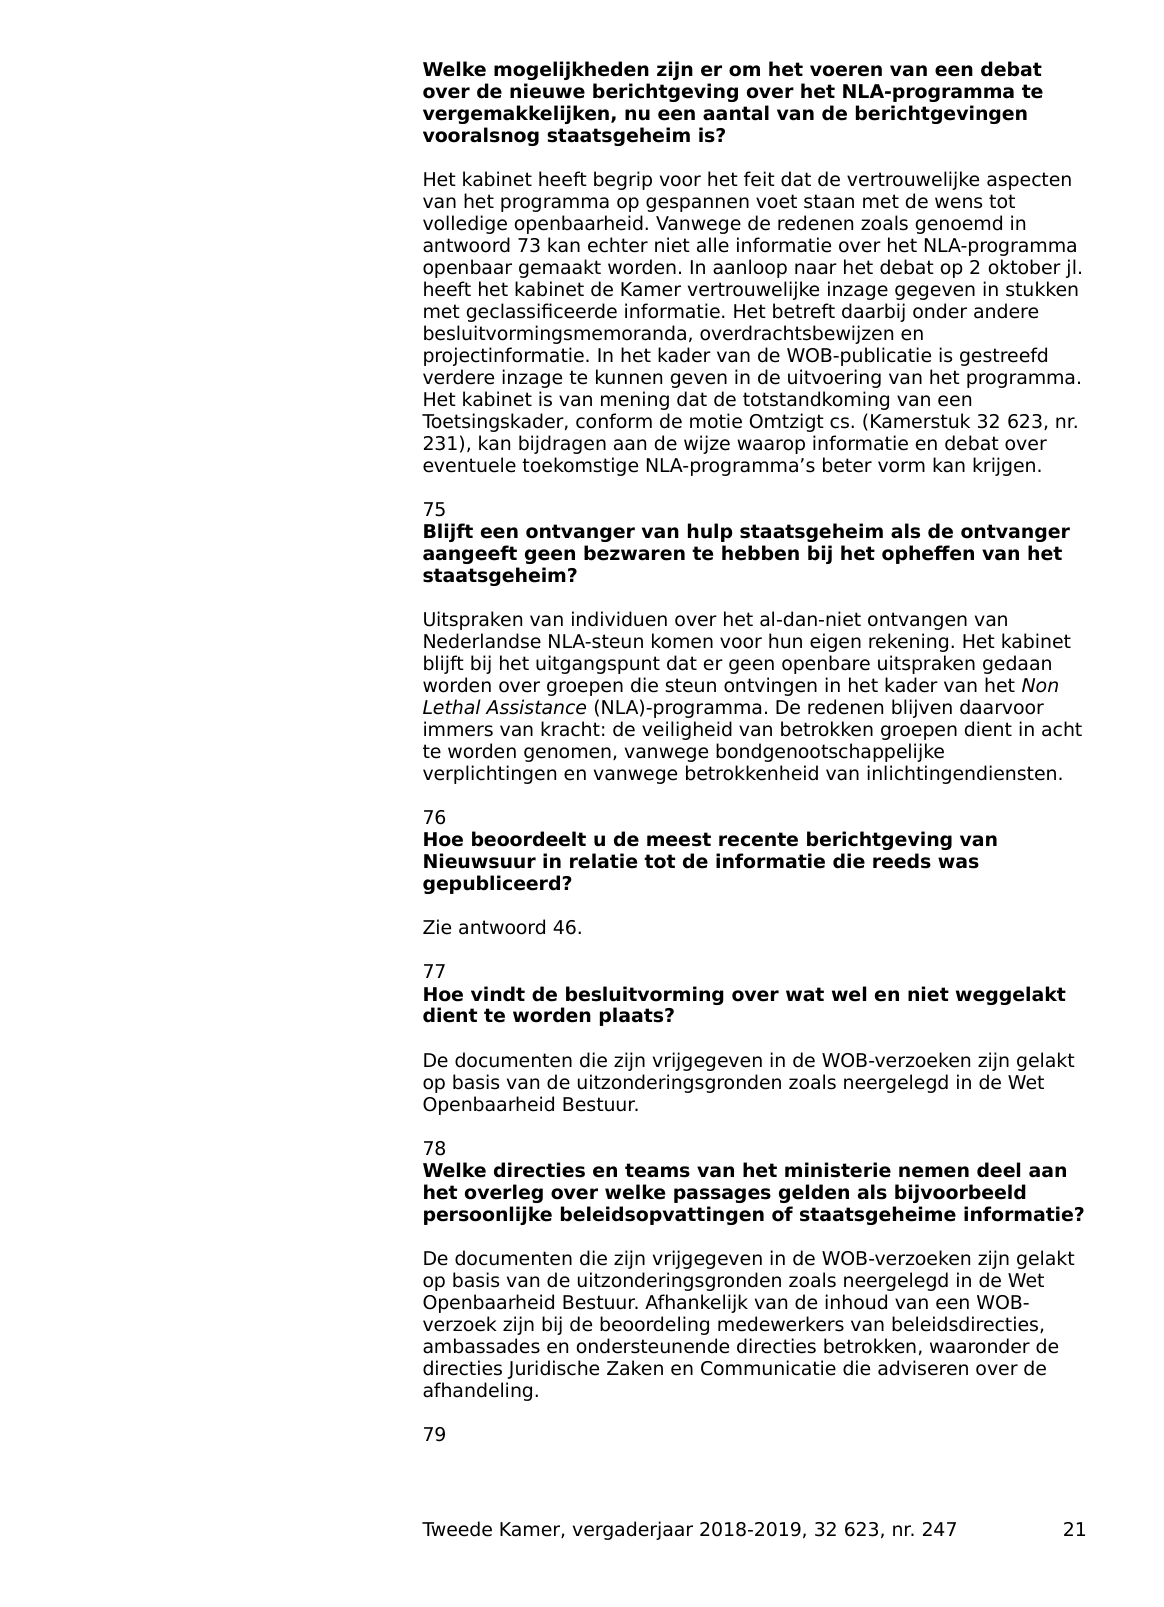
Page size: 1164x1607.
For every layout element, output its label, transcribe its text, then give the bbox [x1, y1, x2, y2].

text Hoe vindt de besluitvorming over wat wel en niet weggelakt dient te worden plaats? [422, 983, 1087, 1027]
text De documenten die zijn vrijgegeven in de WOB-verzoeken zijn gelakt op basis van de uitzonderingsgronden zoals neergelegd in de Wet Openbaarheid Bestuur. [422, 1049, 1087, 1116]
text 78 [422, 1138, 1087, 1160]
text 75 [422, 499, 1087, 521]
text Hoe beoordeelt u de meest recente berichtgeving van Nieuwsuur in relatie tot de informatie die reeds was gepubliceerd? [422, 829, 1087, 895]
text Welke mogelijkheden zijn er om het voeren van een debat over de nieuwe berichtgeving over het NLA-programma te vergemakkelijken, nu een aantal van de berichtgevingen vooralsnog staatsgeheim is? [422, 59, 1087, 147]
text 76 [422, 807, 1087, 829]
text Uitspraken van individuen over het al-dan-niet ontvangen van Nederlandse NLA-steun komen voor hun eigen rekening. Het kabinet blijft bij het uitgangspunt dat er geen openbare uitspraken gedaan worden over groepen die steun ontvingen in het kader van het Non Lethal Assistance (NLA)-programma. De redenen blijven daarvoor immers van kracht: de veiligheid van betrokken groepen dient in acht te worden genomen, vanwege bondgenootschappelijke verplichtingen en vanwege betrokkenheid van inlichtingendiensten. [422, 609, 1087, 785]
text Zie antwoord 46. [422, 917, 1087, 939]
text Het kabinet heeft begrip voor het feit dat de vertrouwelijke aspecten van het programma op gespannen voet staan met de wens tot volledige openbaarheid. Vanwege de redenen zoals genoemd in antwoord 73 kan echter niet alle informatie over het NLA-programma openbaar gemaakt worden. In aanloop naar het debat op 2 oktober jl. heeft het kabinet de Kamer vertrouwelijke inzage gegeven in stukken met geclassificeerde informatie. Het betreft daarbij onder andere besluitvormingsmemoranda, overdrachtsbewijzen en projectinformatie. In het kader van de WOB-publicatie is gestreefd verdere inzage te kunnen geven in de uitvoering van het programma. Het kabinet is van mening dat de totstandkoming van een Toetsingskader, conform de motie Omtzigt cs. (Kamerstuk 32 623, nr. 231), kan bijdragen aan de wijze waarop informatie en debat over eventuele toekomstige NLA-programma’s beter vorm kan krijgen. [422, 169, 1087, 477]
text Welke directies en teams van het ministerie nemen deel aan het overleg over welke passages gelden als bijvoorbeeld persoonlijke beleidsopvattingen of staatsgeheime informatie? [422, 1160, 1087, 1226]
text 79 [422, 1424, 1087, 1446]
text De documenten die zijn vrijgegeven in de WOB-verzoeken zijn gelakt op basis van de uitzonderingsgronden zoals neergelegd in de Wet Openbaarheid Bestuur. Afhankelijk van de inhoud van een WOB-verzoek zijn bij de beoordeling medewerkers van beleidsdirecties, ambassades en ondersteunende directies betrokken, waaronder de directies Juridische Zaken en Communicatie die adviseren over de afhandeling. [422, 1248, 1087, 1402]
text 77 [422, 961, 1087, 983]
text Blijft een ontvanger van hulp staatsgeheim als de ontvanger aangeeft geen bezwaren te hebben bij het opheffen van het staatsgeheim? [422, 521, 1087, 587]
